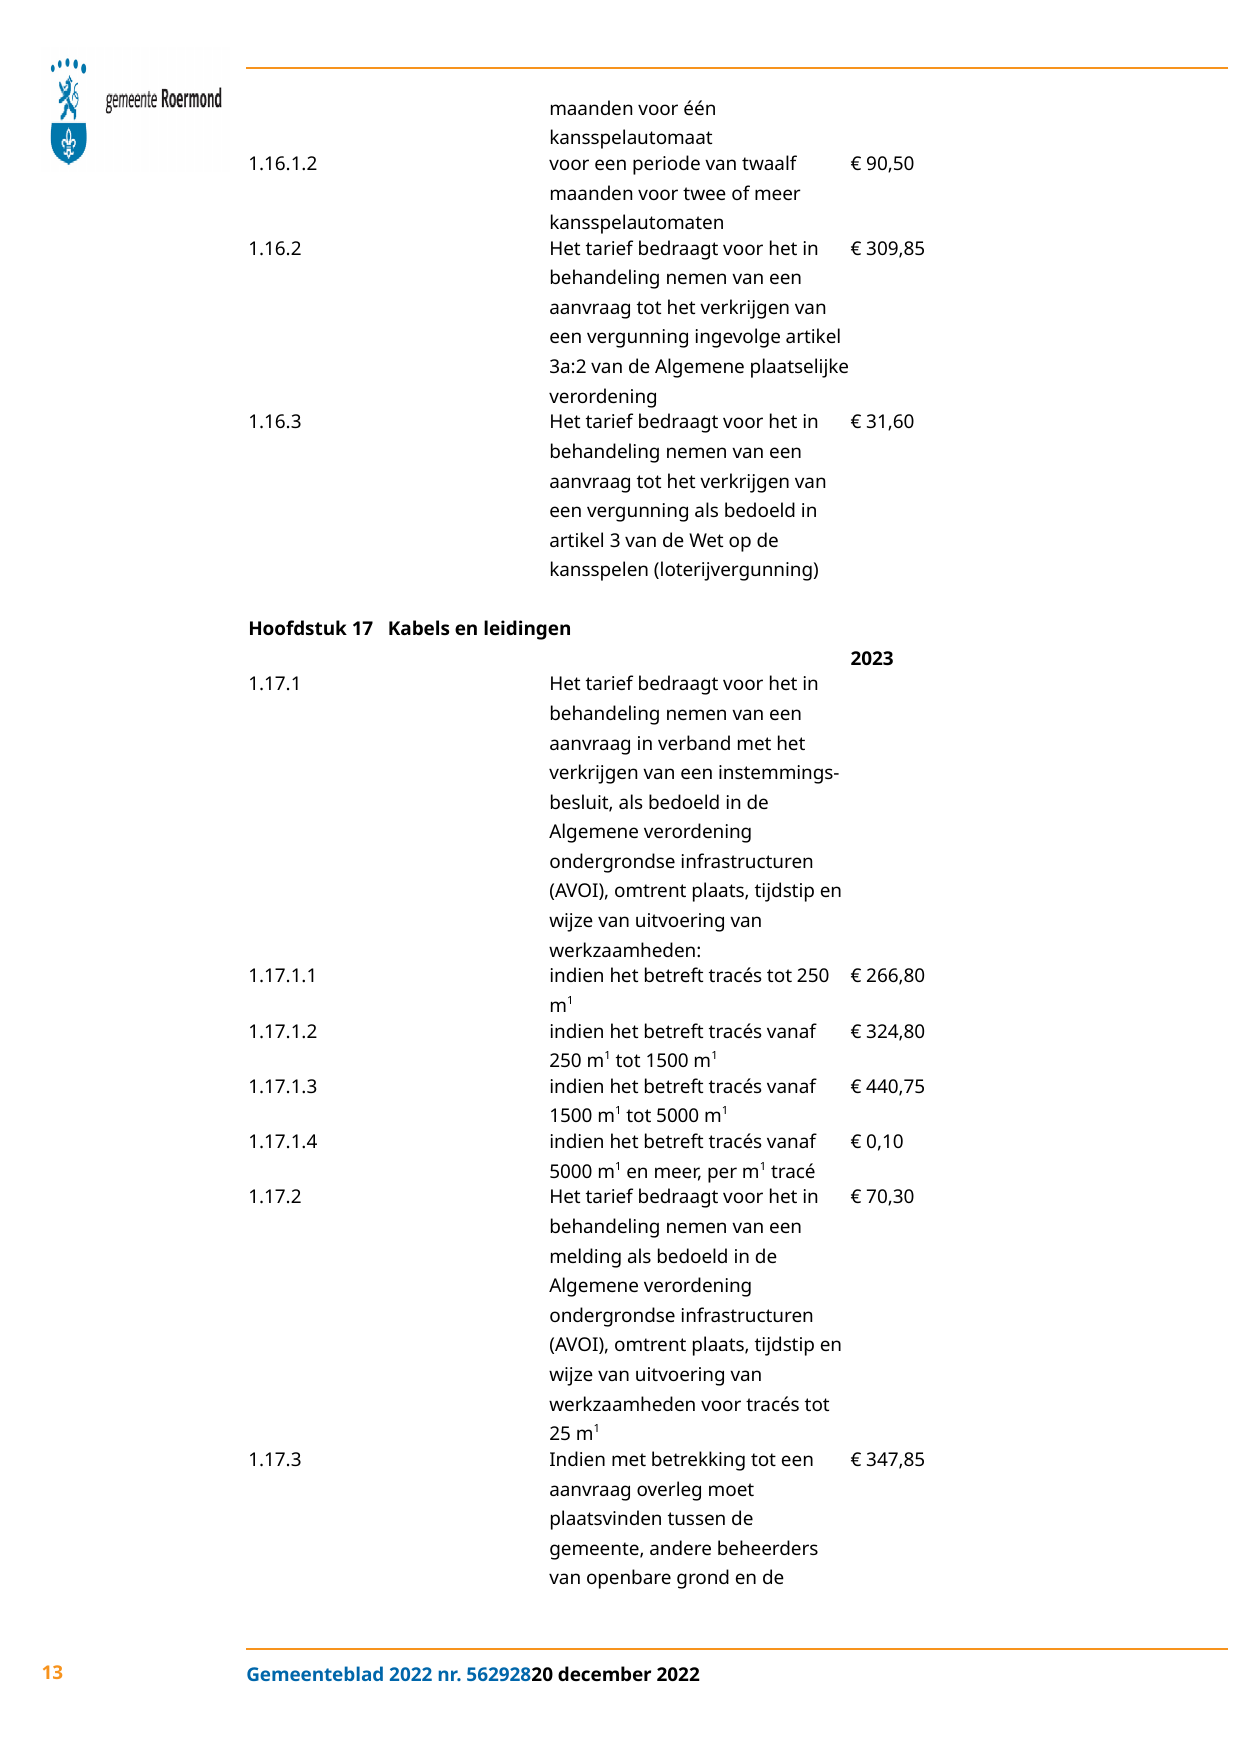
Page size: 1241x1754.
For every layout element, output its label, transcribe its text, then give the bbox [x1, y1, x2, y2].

table_cell indien het betreft tracés vanaf 250 m1 tot 1500 m1 [549, 1018, 850, 1073]
table_cell [248, 95, 549, 150]
table_cell Het tarief bedraagt voor het in behandeling nemen van een melding als bedoeld in de Algemene verordening ondergrondse infrastructuren (AVOI), omtrent plaats, tijdstip en wijze van uitvoering van werkzaamheden voor tracés tot 25 m1 [549, 1184, 850, 1446]
table_cell € 324,80 [850, 1018, 1152, 1073]
table_cell € 0,10 [850, 1129, 1152, 1184]
table_cell 1.17.1.1 [248, 963, 549, 1018]
table_cell [850, 671, 1152, 962]
table_cell € 440,75 [850, 1073, 1152, 1128]
table_cell 1.16.2 [248, 235, 549, 409]
table_cell € 90,50 [850, 150, 1152, 235]
table_cell Het tarief bedraagt voor het in behandeling nemen van een aanvraag in verband met het verkrijgen van een instemmings-besluit, als bedoeld in de Algemene verordening ondergrondse infrastructuren (AVOI), omtrent plaats, tijdstip en wijze van uitvoering van werkzaamheden: [549, 671, 850, 962]
table_cell 1.16.3 [248, 409, 549, 582]
table_cell voor een periode van twaalf maanden voor twee of meer kansspelautomaten [549, 150, 850, 235]
table_cell indien het betreft tracés vanaf 5000 m1 en meer, per m1 tracé [549, 1129, 850, 1184]
table_cell Indien met betrekking tot een aanvraag overleg moet plaatsvinden tussen de gemeente, andere beheerders van openbare grond en de [549, 1446, 850, 1590]
table_cell 1.17.1.4 [248, 1129, 549, 1184]
table_cell 1.17.1 [248, 671, 549, 962]
text Hoofdstuk 17 Kabels en leidingen [248, 615, 1152, 641]
table_cell maanden voor één kansspelautomaat [549, 95, 850, 150]
table_header 2023 [850, 645, 1152, 671]
picture [41, 47, 231, 172]
table_cell 1.17.2 [248, 1184, 549, 1446]
table_cell 1.16.1.2 [248, 150, 549, 235]
table_header [248, 645, 549, 671]
table_cell 1.17.1.2 [248, 1018, 549, 1073]
table_cell € 31,60 [850, 409, 1152, 582]
table_cell € 309,85 [850, 235, 1152, 409]
table_cell € 347,85 [850, 1446, 1152, 1590]
table_cell Het tarief bedraagt voor het in behandeling nemen van een aanvraag tot het verkrijgen van een vergunning ingevolge artikel 3a:2 van de Algemene plaatselijke verordening [549, 235, 850, 409]
table_cell € 266,80 [850, 963, 1152, 1018]
table_header [549, 645, 850, 671]
table_cell 1.17.1.3 [248, 1073, 549, 1128]
table_cell 1.17.3 [248, 1446, 549, 1590]
table_cell [850, 95, 1152, 150]
table_cell indien het betreft tracés tot 250 m1 [549, 963, 850, 1018]
table_cell indien het betreft tracés vanaf 1500 m1 tot 5000 m1 [549, 1073, 850, 1128]
table_cell Het tarief bedraagt voor het in behandeling nemen van een aanvraag tot het verkrijgen van een vergunning als bedoeld in artikel 3 van de Wet op de kansspelen (loterijvergunning) [549, 409, 850, 582]
table_cell € 70,30 [850, 1184, 1152, 1446]
